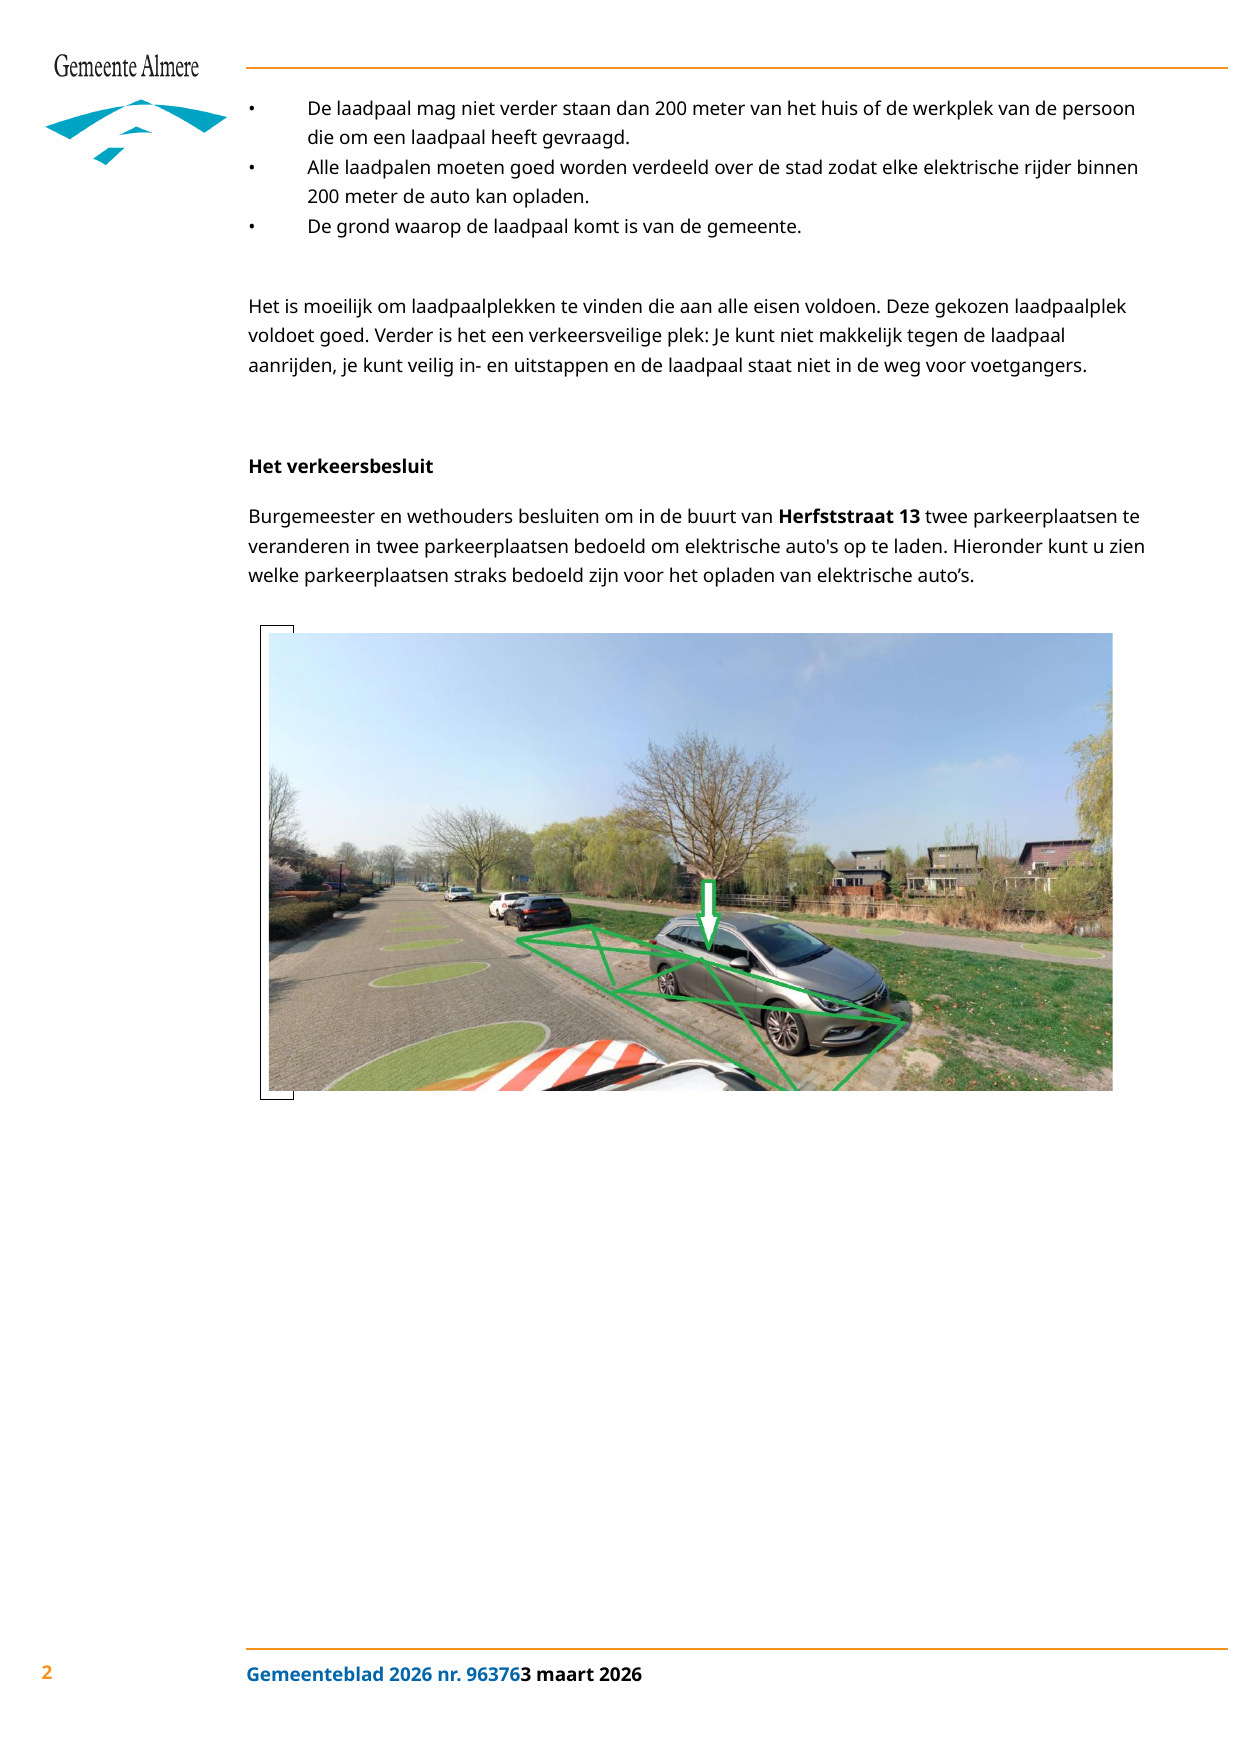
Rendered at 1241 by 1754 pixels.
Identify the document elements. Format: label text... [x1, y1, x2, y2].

picture [268, 633, 1113, 1091]
list De grond waarop de laadpaal komt is van de gemeente. [248, 213, 1152, 239]
list Alle laadpalen moeten goed worden verdeeld over de stad zodat elke elektrische rijder binnen 200 meter de auto kan opladen. [248, 154, 1152, 209]
text Burgemeester en wethouders besluiten om in de buurt van Herfststraat 13 twee parkeerplaatsen te veranderen in twee parkeerplaatsen bedoeld om elektrische auto's op te laden. Hieronder kunt u zien welke parkeerplaatsen straks bedoeld zijn voor het opladen van elektrische auto’s. [248, 503, 1152, 588]
picture [41, 47, 231, 172]
list De laadpaal mag niet verder staan dan 200 meter van het huis of de werkplek van de persoon die om een laadpaal heeft gevraagd. [248, 95, 1152, 150]
text Het is moeilijk om laadpaalplekken te vinden die aan alle eisen voldoen. Deze gekozen laadpaalplek voldoet goed. Verder is het een verkeersveilige plek: Je kunt niet makkelijk tegen de laadpaal aanrijden, je kunt veilig in- en uitstappen en de laadpaal staat niet in de weg voor voetgangers. [248, 293, 1152, 378]
text Het verkeersbesluit [248, 453, 1152, 479]
